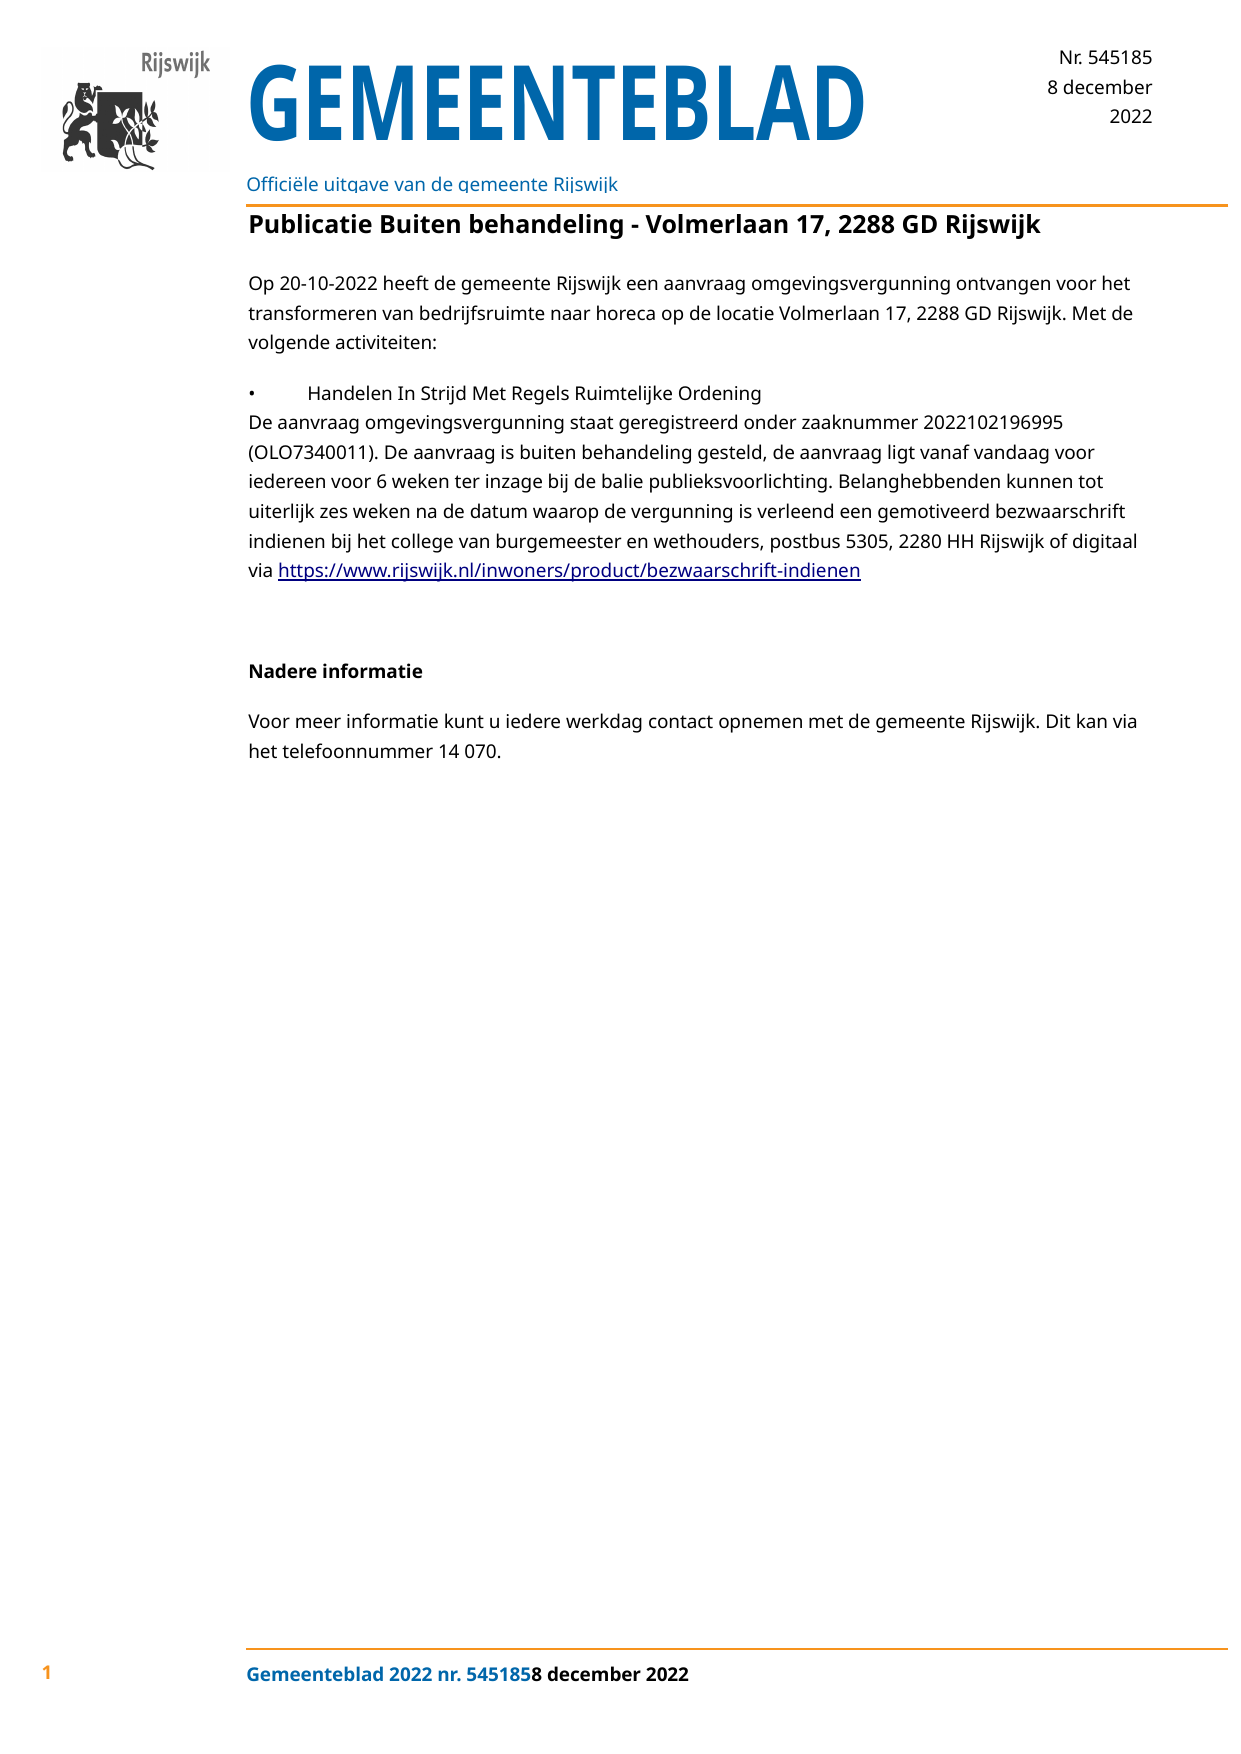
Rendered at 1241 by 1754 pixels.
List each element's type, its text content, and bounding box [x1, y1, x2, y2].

text Publicatie Buiten behandeling - Volmerlaan 17, 2288 GD Rijswijk [248, 207, 1152, 241]
picture [41, 47, 231, 172]
text Op 20-10-2022 heeft de gemeente Rijswijk een aanvraag omgevingsvergunning ontvangen voor het transformeren van bedrijfsruimte naar horeca op de locatie Volmerlaan 17, 2288 GD Rijswijk. Met de volgende activiteiten: [248, 270, 1152, 355]
list Handelen In Strijd Met Regels Ruimtelijke Ordening [248, 380, 1152, 406]
text De aanvraag omgevingsvergunning staat geregistreerd onder zaaknummer 2022102196995 (OLO7340011). De aanvraag is buiten behandeling gesteld, de aanvraag ligt vanaf vandaag voor iedereen voor 6 weken ter inzage bij de balie publieksvoorlichting. Belanghebbenden kunnen tot uiterlijk zes weken na de datum waarop de vergunning is verleend een gemotiveerd bezwaarschrift indienen bij het college van burgemeester en wethouders, postbus 5305, 2280 HH Rijswijk of digitaal via https://www.rijswijk.nl/inwoners/product/bezwaarschrift-indienen [248, 409, 1152, 583]
text Nadere informatie [248, 658, 1152, 684]
text Voor meer informatie kunt u iedere werkdag contact opnemen met de gemeente Rijswijk. Dit kan via het telefoonnummer 14 070. [248, 709, 1152, 764]
